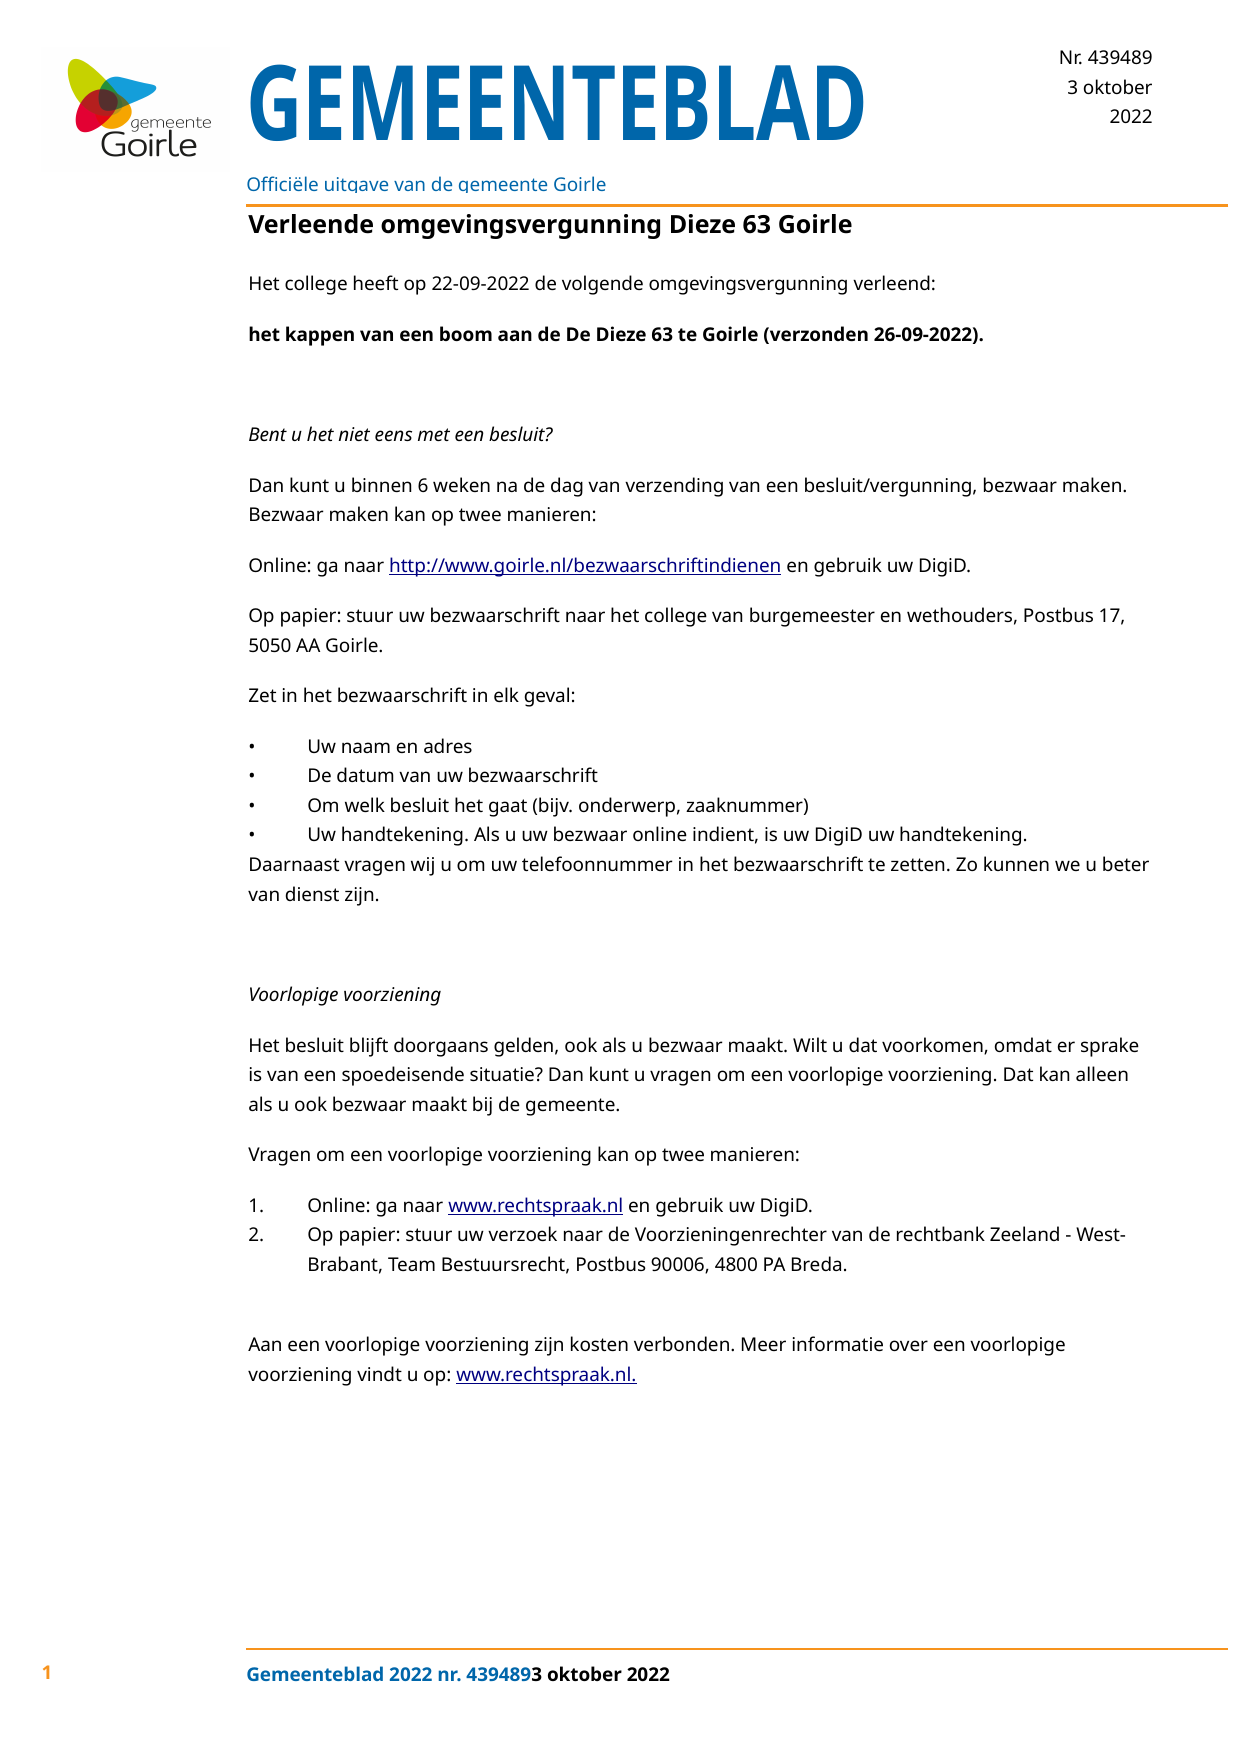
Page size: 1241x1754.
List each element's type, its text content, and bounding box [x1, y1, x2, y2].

text Zet in het bezwaarschrift in elk geval: [248, 682, 1152, 708]
list Uw naam en adres [248, 733, 1152, 758]
text het kappen van een boom aan de De Dieze 63 te Goirle (verzonden 26-09-2022). [248, 321, 1152, 346]
text Vragen om een voorlopige voorziening kan op twee manieren: [248, 1142, 1152, 1167]
text Daarnaast vragen wij u om uw telefoonnummer in het bezwaarschrift te zetten. Zo kunnen we u beter van dienst zijn. [248, 851, 1152, 906]
list Online: ga naar www.rechtspraak.nl en gebruik uw DigiD. [248, 1192, 1152, 1218]
text Het college heeft op 22-09-2022 de volgende omgevingsvergunning verleend: [248, 270, 1152, 296]
text Bent u het niet eens met een besluit? [248, 422, 1152, 447]
picture [41, 47, 231, 172]
list Om welk besluit het gaat (bijv. onderwerp, zaaknummer) [248, 792, 1152, 818]
text Het besluit blijft doorgaans gelden, ook als u bezwaar maakt. Wilt u dat voorkomen, omdat er sprake is van een spoedeisende situatie? Dan kunt u vragen om een voorlopige voorziening. Dat kan alleen als u ook bezwaar maakt bij de gemeente. [248, 1032, 1152, 1117]
text Online: ga naar http://www.goirle.nl/bezwaarschriftindienen en gebruik uw DigiD. [248, 552, 1152, 578]
list De datum van uw bezwaarschrift [248, 762, 1152, 788]
text Verleende omgevingsvergunning Dieze 63 Goirle [248, 207, 1152, 241]
text Dan kunt u binnen 6 weken na de dag van verzending van een besluit/vergunning, bezwaar maken. Bezwaar maken kan op twee manieren: [248, 472, 1152, 527]
text Op papier: stuur uw bezwaarschrift naar het college van burgemeester en wethouders, Postbus 17, 5050 AA Goirle. [248, 602, 1152, 658]
list Op papier: stuur uw verzoek naar de Voorzieningenrechter van de rechtbank Zeeland - West-Brabant, Team Bestuursrecht, Postbus 90006, 4800 PA Breda. [248, 1222, 1152, 1277]
text Aan een voorlopige voorziening zijn kosten verbonden. Meer informatie over een voorlopige voorziening vindt u op: www.rechtspraak.nl. [248, 1331, 1152, 1386]
list Uw handtekening. Als u uw bezwaar online indient, is uw DigiD uw handtekening. [248, 822, 1152, 847]
text Voorlopige voorziening [248, 982, 1152, 1007]
